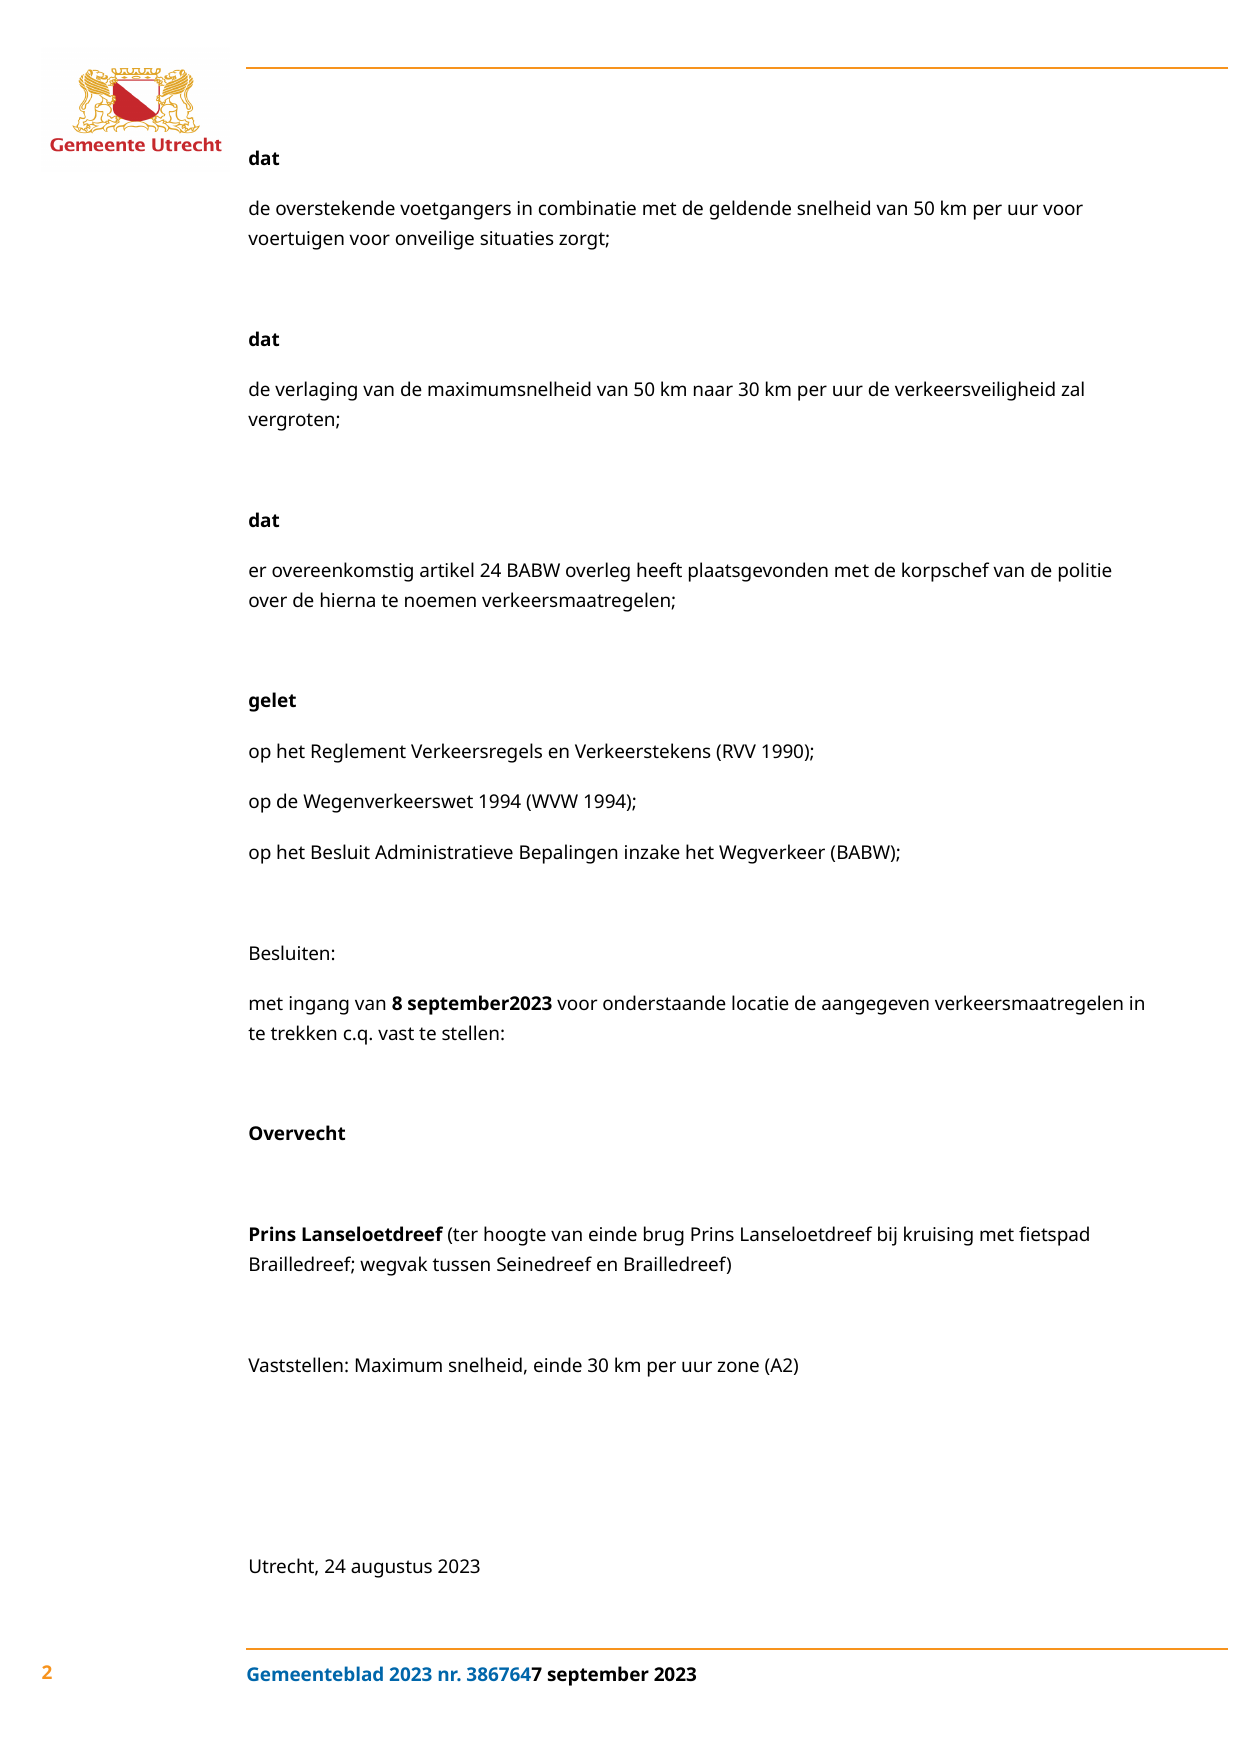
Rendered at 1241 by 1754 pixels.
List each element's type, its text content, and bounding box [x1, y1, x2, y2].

text op het Besluit Administratieve Bepalingen inzake het Wegverkeer (BABW); [248, 839, 1152, 865]
picture [41, 47, 231, 172]
text Overvecht [248, 1121, 1152, 1146]
text met ingang van 8 september2023 voor onderstaande locatie de aangegeven verkeersmaatregelen in te trekken c.q. vast te stellen: [248, 990, 1152, 1046]
text op de Wegenverkeerswet 1994 (WVW 1994); [248, 788, 1152, 814]
text Vaststellen: Maximum snelheid, einde 30 km per uur zone (A2) [248, 1352, 1152, 1378]
text Prins Lanseloetdreef (ter hoogte van einde brug Prins Lanseloetdreef bij kruising met fietspad Brailledreef; wegvak tussen Seinedreef en Brailledreef) [248, 1221, 1152, 1277]
text gelet [248, 688, 1152, 713]
text dat [248, 507, 1152, 533]
text Utrecht, 24 augustus 2023 [248, 1553, 1152, 1579]
text op het Reglement Verkeersregels en Verkeerstekens (RVV 1990); [248, 738, 1152, 764]
text dat [248, 145, 1152, 171]
text Besluiten: [248, 940, 1152, 966]
text de overstekende voetgangers in combinatie met de geldende snelheid van 50 km per uur voor voertuigen voor onveilige situaties zorgt; [248, 196, 1152, 251]
text er overeenkomstig artikel 24 BABW overleg heeft plaatsgevonden met de korpschef van de politie over de hierna te noemen verkeersmaatregelen; [248, 557, 1152, 613]
text dat [248, 326, 1152, 352]
text de verlaging van de maximumsnelheid van 50 km naar 30 km per uur de verkeersveiligheid zal vergroten; [248, 376, 1152, 432]
